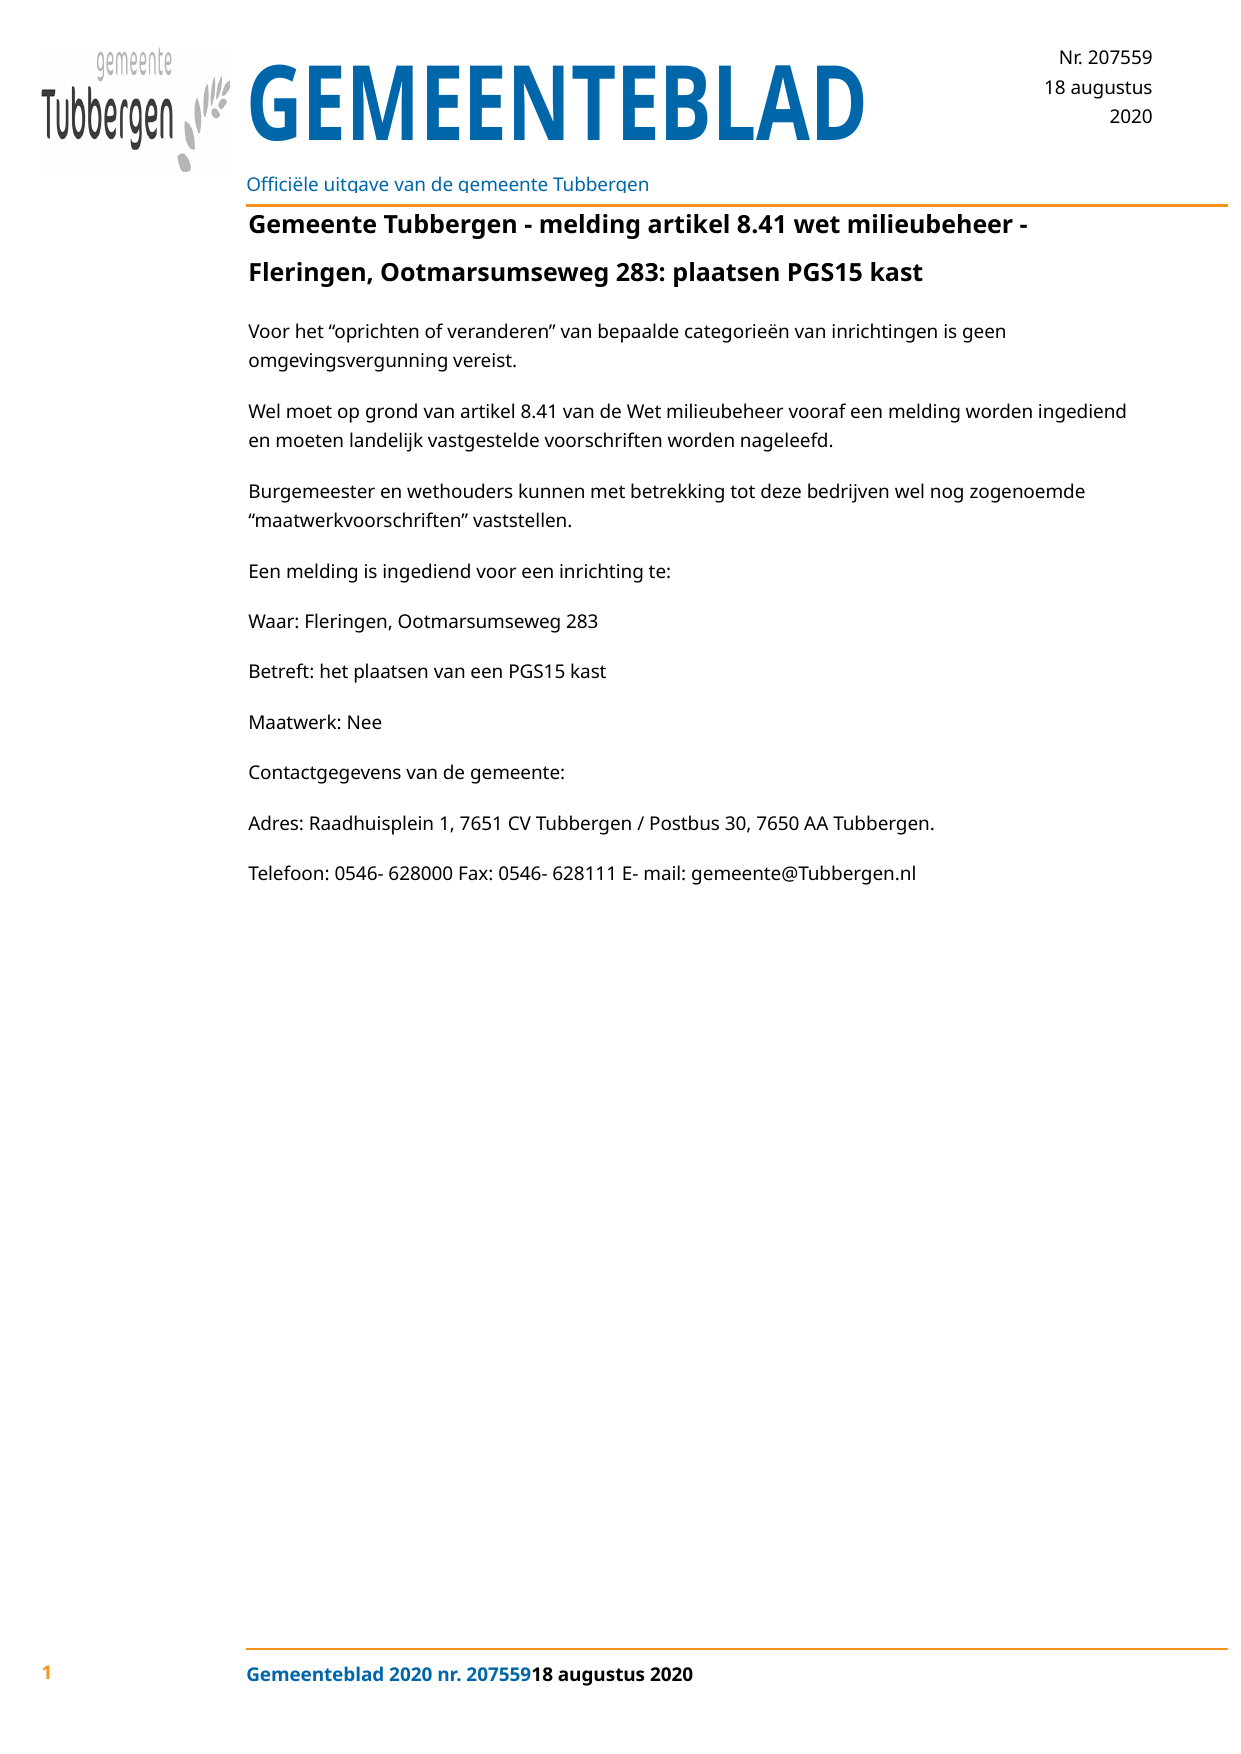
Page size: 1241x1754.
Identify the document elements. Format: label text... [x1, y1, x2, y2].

text Contactgegevens van de gemeente: [248, 759, 1152, 785]
text Adres: Raadhuisplein 1, 7651 CV Tubbergen / Postbus 30, 7650 AA Tubbergen. [248, 810, 1152, 836]
text Wel moet op grond van artikel 8.41 van de Wet milieubeheer vooraf een melding worden ingediend en moeten landelijk vastgestelde voorschriften worden nageleefd. [248, 398, 1152, 453]
text Burgemeester en wethouders kunnen met betrekking tot deze bedrijven wel nog zogenoemde “maatwerkvoorschriften” vaststellen. [248, 478, 1152, 533]
text Gemeente Tubbergen - melding artikel 8.41 wet milieubeheer - Fleringen, Ootmarsumseweg 283: plaatsen PGS15 kast [248, 207, 1152, 288]
text Telefoon: 0546- 628000 Fax: 0546- 628111 E- mail: gemeente@Tubbergen.nl [248, 860, 1152, 886]
text Waar: Fleringen, Ootmarsumseweg 283 [248, 608, 1152, 634]
text Voor het “oprichten of veranderen” van bepaalde categorieën van inrichtingen is geen omgevingsvergunning vereist. [248, 318, 1152, 373]
text Maatwerk: Nee [248, 709, 1152, 735]
text Een melding is ingediend voor een inrichting te: [248, 558, 1152, 584]
text Betreft: het plaatsen van een PGS15 kast [248, 659, 1152, 684]
picture [41, 47, 231, 172]
